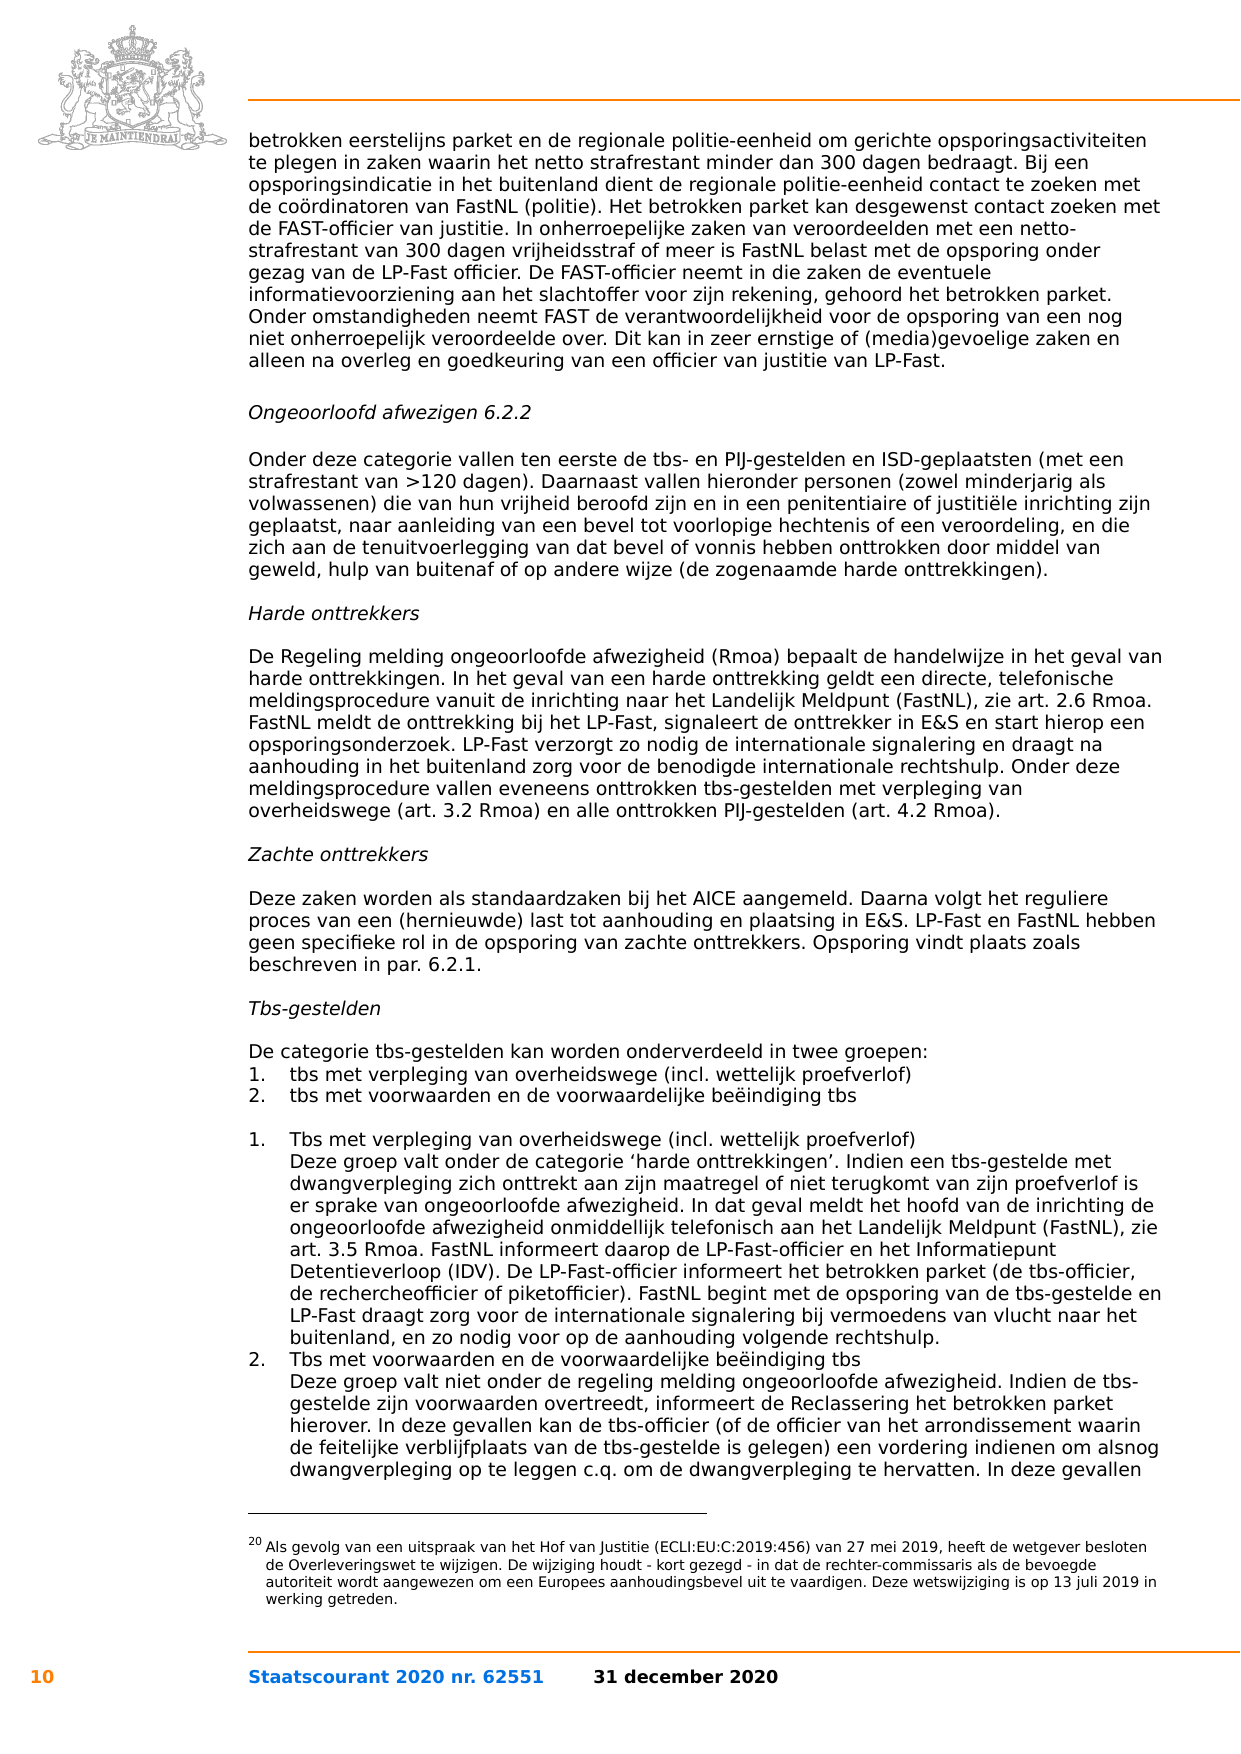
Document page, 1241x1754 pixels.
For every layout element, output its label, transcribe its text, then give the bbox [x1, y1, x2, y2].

text De categorie tbs-gestelden kan worden onderverdeeld in twee groepen: [248, 1041, 1163, 1063]
text betrokken eerstelijns parket en de regionale politie-eenheid om gerichte opsporingsactiviteiten te plegen in zaken waarin het netto strafrestant minder dan 300 dagen bedraagt. Bij een opsporingsindicatie in het buitenland dient de regionale politie-eenheid contact te zoeken met de coördinatoren van FastNL (politie). Het betrokken parket kan desgewenst contact zoeken met de FAST-officier van justitie. In onherroepelijke zaken van veroordeelden met een netto-strafrestant van 300 dagen vrijheidsstraf of meer is FastNL belast met de opsporing onder gezag van de LP-Fast officier. De FAST-officier neemt in die zaken de eventuele informatievoorziening aan het slachtoffer voor zijn rekening, gehoord het betrokken parket. [248, 130, 1163, 306]
picture [38, 25, 227, 150]
text De Regeling melding ongeoorloofde afwezigheid (Rmoa) bepaalt de handelwijze in het geval van harde onttrekkingen. In het geval van een harde onttrekking geldt een directe, telefonische meldingsprocedure vanuit de inrichting naar het Landelijk Meldpunt (FastNL), zie art. 2.6 Rmoa. FastNL meldt de onttrekking bij het LP-Fast, signaleert de onttrekker in E&S en start hierop een opsporingsonderzoek. LP-Fast verzorgt zo nodig de internationale signalering en draagt na aanhouding in het buitenland zorg voor de benodigde internationale rechtshulp. Onder deze meldingsprocedure vallen eveneens onttrokken tbs-gestelden met verpleging van overheidswege (art. 3.2 Rmoa) en alle onttrokken PIJ-gestelden (art. 4.2 Rmoa). [248, 646, 1163, 822]
text Deze zaken worden als standaardzaken bij het AICE aangemeld. Daarna volgt het reguliere proces van een (hernieuwde) last tot aanhouding en plaatsing in E&S. LP-Fast en FastNL hebben geen specifieke rol in de opsporing van zachte onttrekkers. Opsporing vindt plaats zoals beschreven in par. 6.2.1. [248, 888, 1163, 976]
text Deze groep valt onder de categorie ‘harde onttrekkingen’. Indien een tbs-gestelde met dwangverpleging zich onttrekt aan zijn maatregel of niet terugkomt van zijn proefverlof is er sprake van ongeoorloofde afwezigheid. In dat geval meldt het hoofd van de inrichting de ongeoorloofde afwezigheid onmiddellijk telefonisch aan het Landelijk Meldpunt (FastNL), zie art. 3.5 Rmoa. FastNL informeert daarop de LP-Fast-officier en het Informatiepunt Detentieverloop (IDV). De LP-Fast-officier informeert het betrokken parket (de tbs-officier, de rechercheofficier of piketofficier). FastNL begint met de opsporing van de tbs-gestelde en LP-Fast draagt zorg voor de internationale signalering bij vermoedens van vlucht naar het buitenland, en zo nodig voor op de aanhouding volgende rechtshulp. [289, 1151, 1163, 1349]
subtitle Harde onttrekkers [248, 602, 1163, 624]
text Onder deze categorie vallen ten eerste de tbs- en PIJ-gestelden en ISD-geplaatsten (met een strafrestant van >120 dagen). Daarnaast vallen hieronder personen (zowel minderjarig als volwassenen) die van hun vrijheid beroofd zijn en in een penitentiaire of justitiële inrichting zijn geplaatst, naar aanleiding van een bevel tot voorlopige hechtenis of een veroordeling, en die zich aan de tenuitvoerlegging van dat bevel of vonnis hebben onttrokken door middel van geweld, hulp van buitenaf of op andere wijze (de zogenaamde harde onttrekkingen). [248, 449, 1163, 581]
text 1. Tbs met verpleging van overheidswege (incl. wettelijk proefverlof) [248, 1129, 1163, 1151]
subtitle Ongeoorloofd afwezigen 6.2.2 [248, 402, 1163, 424]
text 1. tbs met verpleging van overheidswege (incl. wettelijk proefverlof) [248, 1063, 1163, 1085]
text 2. Tbs met voorwaarden en de voorwaardelijke beëindiging tbs [248, 1349, 1163, 1371]
text 2. tbs met voorwaarden en de voorwaardelijke beëindiging tbs [248, 1085, 1163, 1107]
subtitle Zachte onttrekkers [248, 844, 1163, 866]
text Onder omstandigheden neemt FAST de verantwoordelijkheid voor de opsporing van een nog niet onherroepelijk veroordeelde over. Dit kan in zeer ernstige of (media)gevoelige zaken en alleen na overleg en goedkeuring van een officier van justitie van LP-Fast. [248, 306, 1163, 372]
subtitle Tbs-gestelden [248, 998, 1163, 1019]
text Deze groep valt niet onder de regeling melding ongeoorloofde afwezigheid. Indien de tbs-gestelde zijn voorwaarden overtreedt, informeert de Reclassering het betrokken parket hierover. In deze gevallen kan de tbs-officier (of de officier van het arrondissement waarin de feitelijke verblijfplaats van de tbs-gestelde is gelegen) een vordering indienen om alsnog dwangverpleging op te leggen c.q. om de dwangverpleging te hervatten. In deze gevallen [289, 1371, 1163, 1481]
text Als gevolg van een uitspraak van het Hof van Justitie (ECLI:EU:C:2019:456) van 27 mei 2019, heeft de wetgever besloten de Overleveringswet te wijzigen. De wijziging houdt - kort gezegd - in dat de rechter-commissaris als de bevoegde autoriteit wordt aangewezen om een Europees aanhoudingsbevel uit te vaardigen. Deze wetswijziging is op 13 juli 2019 in werking getreden. [248, 1535, 1163, 1608]
